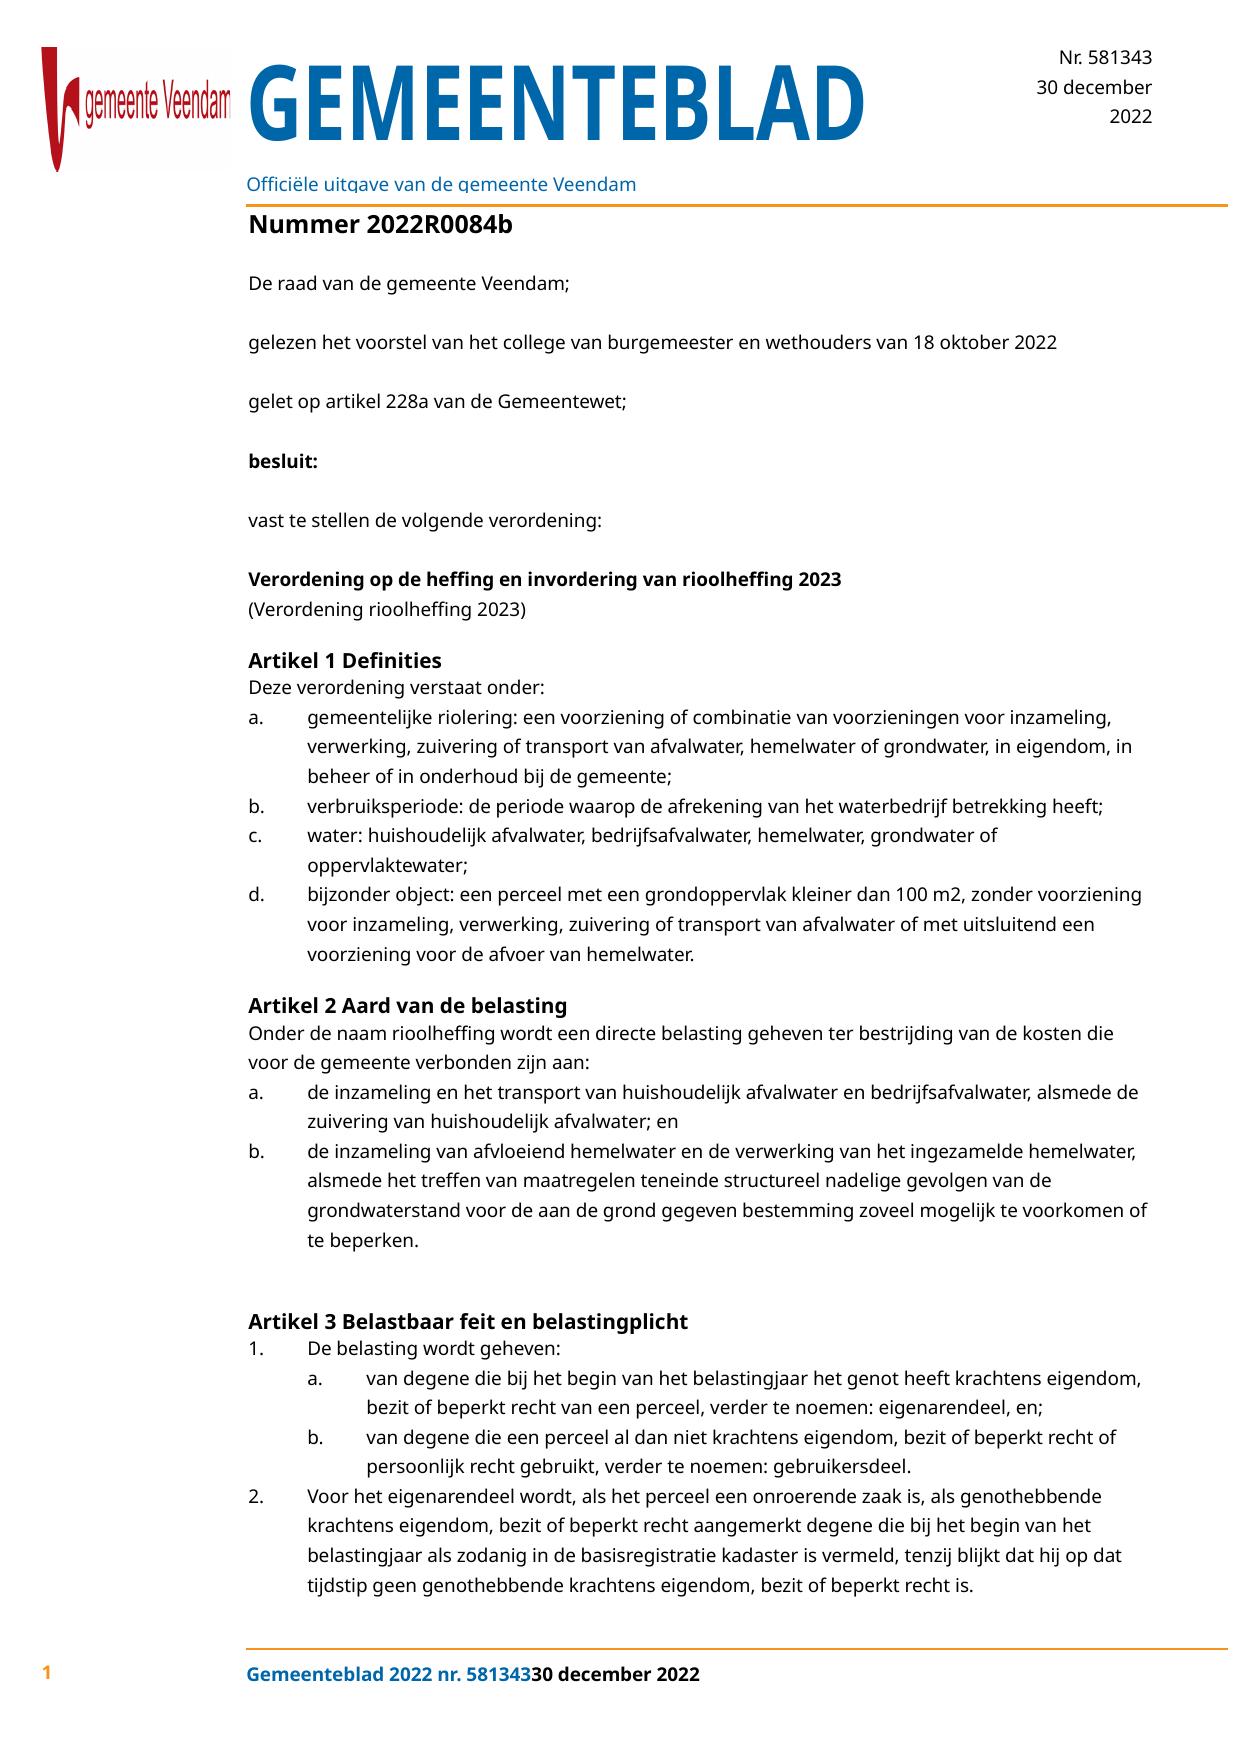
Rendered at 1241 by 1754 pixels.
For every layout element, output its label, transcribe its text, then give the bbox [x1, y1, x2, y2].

text Nummer 2022R0084b [248, 207, 1152, 241]
list van degene die bij het begin van het belastingjaar het genot heeft krachtens eigendom, bezit of beperkt recht van een perceel, verder te noemen: eigenarendeel, en; [307, 1365, 1152, 1420]
text Deze verordening verstaat onder: [248, 674, 1152, 700]
list de inzameling van afvloeiend hemelwater en de verwerking van het ingezamelde hemelwater, alsmede het treffen van maatregelen teneinde structureel nadelige gevolgen van de grondwaterstand voor de aan de grond gegeven bestemming zoveel mogelijk te voorkomen of te beperken. [248, 1138, 1152, 1252]
list De belasting wordt geheven: [248, 1335, 1152, 1361]
text Verordening op de heffing en invordering van rioolheffing 2023 [248, 566, 1152, 592]
picture [41, 47, 231, 172]
list verbruiksperiode: de periode waarop de afrekening van het waterbedrijf betrekking heeft; [248, 793, 1152, 819]
list de inzameling en het transport van huishoudelijk afvalwater en bedrijfsafvalwater, alsmede de zuivering van huishoudelijk afvalwater; en [248, 1079, 1152, 1134]
text vast te stellen de volgende verordening: [248, 507, 1152, 533]
text Artikel 2 Aard van de belasting [248, 991, 1152, 1020]
text gelezen het voorstel van het college van burgemeester en wethouders van 18 oktober 2022 [248, 329, 1152, 355]
text besluit: [248, 448, 1152, 473]
list gemeentelijke riolering: een voorziening of combinatie van voorzieningen voor inzameling, verwerking, zuivering of transport van afvalwater, hemelwater of grondwater, in eigendom, in beheer of in onderhoud bij de gemeente; [248, 704, 1152, 789]
text gelet op artikel 228a van de Gemeentewet; [248, 389, 1152, 414]
list Voor het eigenarendeel wordt, als het perceel een onroerende zaak is, als genothebbende krachtens eigendom, bezit of beperkt recht aangemerkt degene die bij het begin van het belastingjaar als zodanig in de basisregistratie kadaster is vermeld, tenzij blijkt dat hij op dat tijdstip geen genothebbende krachtens eigendom, bezit of beperkt recht is. [248, 1483, 1152, 1598]
text (Verordening rioolheffing 2023) [248, 596, 1152, 621]
text De raad van de gemeente Veendam; [248, 270, 1152, 296]
text Artikel 1 Definities [248, 646, 1152, 674]
list water: huishoudelijk afvalwater, bedrijfsafvalwater, hemelwater, grondwater of oppervlaktewater; [248, 822, 1152, 878]
text Artikel 3 Belastbaar feit en belastingplicht [248, 1307, 1152, 1335]
list bijzonder object: een perceel met een grondoppervlak kleiner dan 100 m2, zonder voorziening voor inzameling, verwerking, zuivering of transport van afvalwater of met uitsluitend een voorziening voor de afvoer van hemelwater. [248, 882, 1152, 967]
text Onder de naam rioolheffing wordt een directe belasting geheven ter bestrijding van de kosten die voor de gemeente verbonden zijn aan: [248, 1020, 1152, 1075]
list van degene die een perceel al dan niet krachtens eigendom, bezit of beperkt recht of persoonlijk recht gebruikt, verder te noemen: gebruikersdeel. [307, 1424, 1152, 1479]
